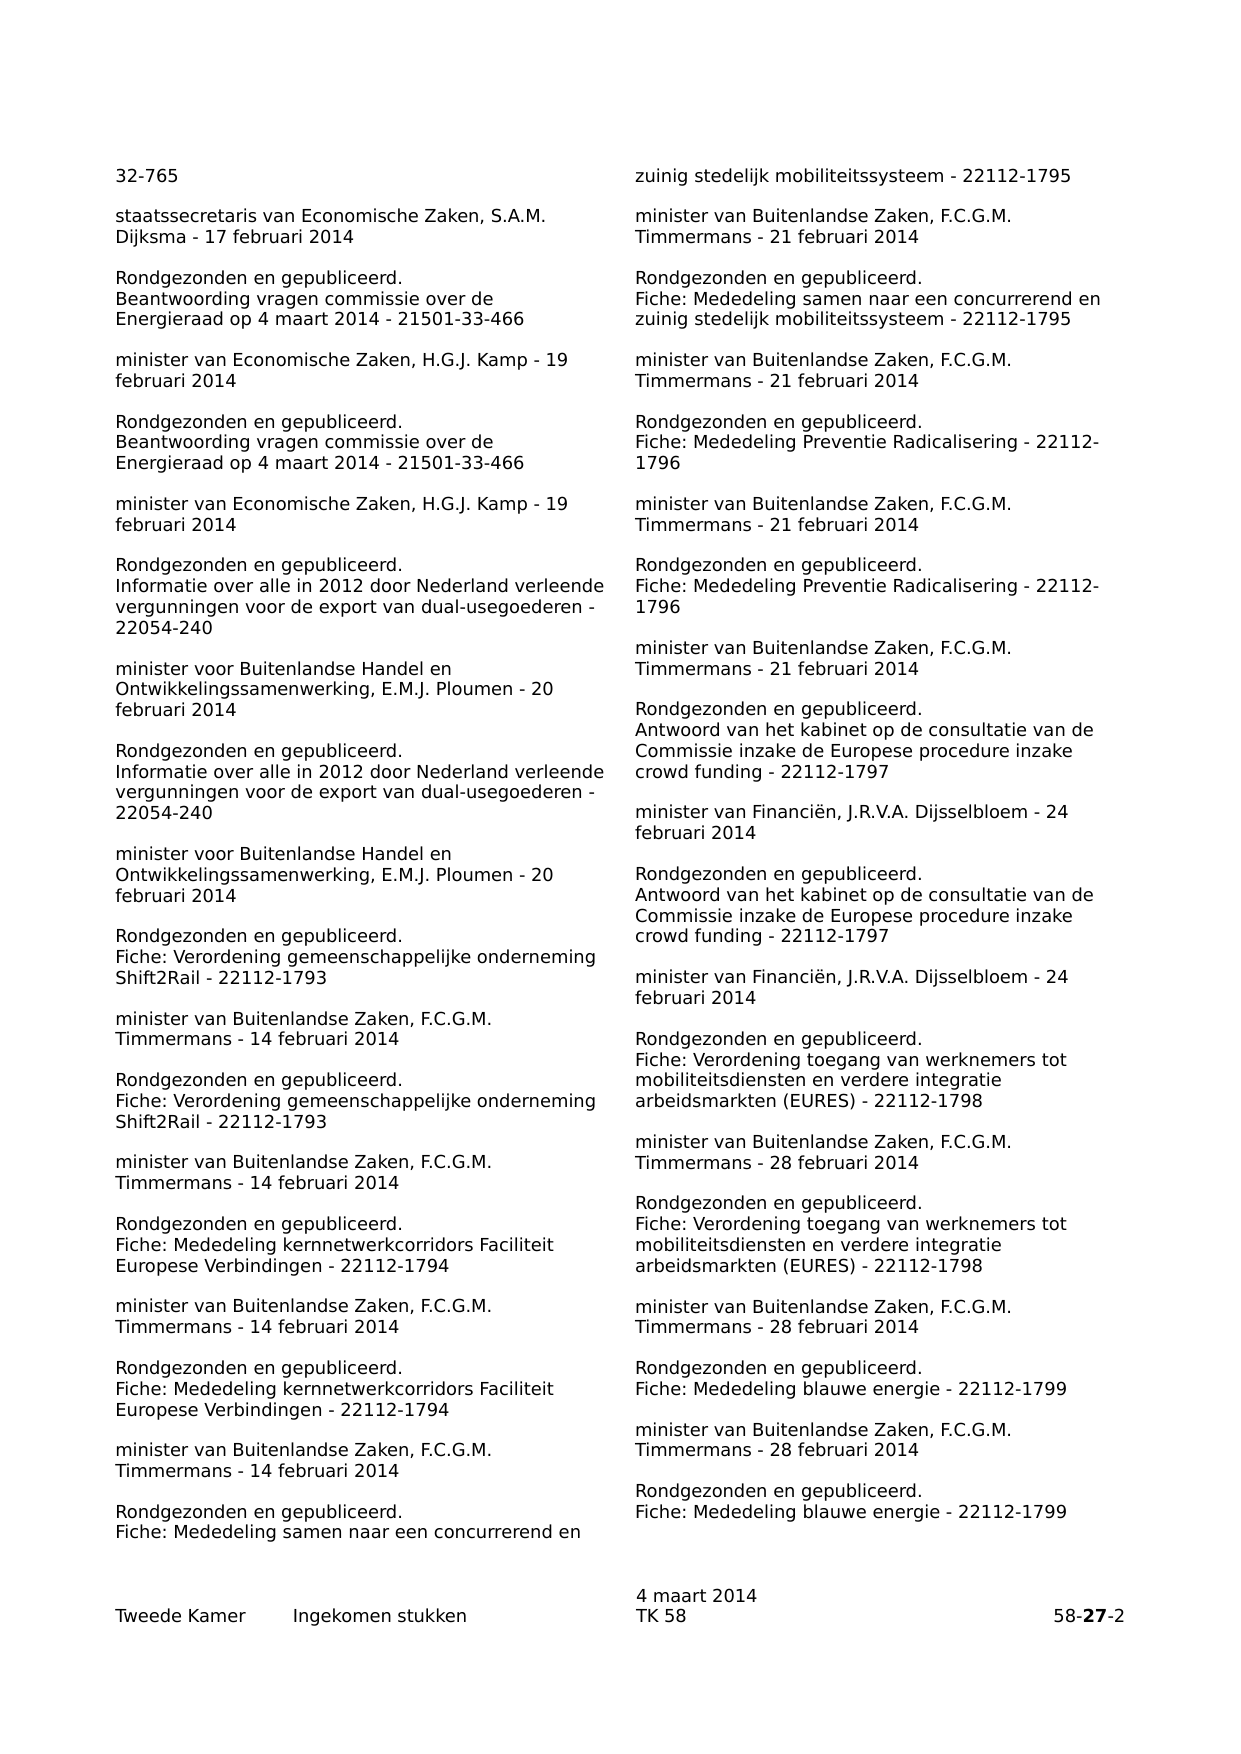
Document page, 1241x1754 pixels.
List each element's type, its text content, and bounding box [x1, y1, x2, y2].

text Rondgezonden en gepubliceerd. [635, 411, 1125, 432]
text minister van Buitenlandse Zaken, F.C.G.M. Timmermans - 14 februari 2014 [115, 1296, 605, 1338]
text Rondgezonden en gepubliceerd. [635, 1481, 1125, 1502]
text minister voor Buitenlandse Handel en Ontwikkelingssamenwerking, E.M.J. Ploumen - 20 februari 2014 [115, 658, 605, 721]
text staatssecretaris van Economische Zaken, S.A.M. Dijksma - 17 februari 2014 [115, 206, 605, 248]
text Rondgezonden en gepubliceerd. [635, 1028, 1125, 1049]
text minister van Buitenlandse Zaken, F.C.G.M. Timmermans - 21 februari 2014 [635, 638, 1125, 679]
text minister van Buitenlandse Zaken, F.C.G.M. Timmermans - 14 februari 2014 [115, 1440, 605, 1482]
text minister van Buitenlandse Zaken, F.C.G.M. Timmermans - 21 februari 2014 [635, 494, 1125, 535]
text Antwoord van het kabinet op de consultatie van de Commissie inzake de Europese procedure inzake crowd funding - 22112-1797 [635, 720, 1125, 782]
text Fiche: Mededeling samen naar een concurrerend en [115, 1522, 605, 1543]
text minister van Economische Zaken, H.G.J. Kamp - 19 februari 2014 [115, 350, 605, 391]
text minister van Buitenlandse Zaken, F.C.G.M. Timmermans - 28 februari 2014 [635, 1296, 1125, 1338]
text minister van Buitenlandse Zaken, F.C.G.M. Timmermans - 28 februari 2014 [635, 1132, 1125, 1173]
text Rondgezonden en gepubliceerd. [115, 268, 605, 288]
text zuinig stedelijk mobiliteitssysteem - 22112-1795 [635, 165, 1125, 186]
text 32-765 [115, 165, 605, 186]
text Beantwoording vragen commissie over de Energieraad op 4 maart 2014 - 21501-33-466 [115, 288, 605, 330]
text Fiche: Verordening toegang van werknemers tot mobiliteitsdiensten en verdere integratie arbeidsmarkten (EURES) - 22112-1798 [635, 1049, 1125, 1112]
text Fiche: Mededeling Preventie Radicalisering - 22112-1796 [635, 432, 1125, 474]
text Beantwoording vragen commissie over de Energieraad op 4 maart 2014 - 21501-33-466 [115, 432, 605, 474]
text Fiche: Mededeling kernnetwerkcorridors Faciliteit Europese Verbindingen - 22112-1794 [115, 1234, 605, 1276]
text Informatie over alle in 2012 door Nederland verleende vergunningen voor de export van dual-usegoederen - 22054-240 [115, 576, 605, 638]
text Rondgezonden en gepubliceerd. [635, 555, 1125, 576]
text Informatie over alle in 2012 door Nederland verleende vergunningen voor de export van dual-usegoederen - 22054-240 [115, 761, 605, 824]
text minister van Buitenlandse Zaken, F.C.G.M. Timmermans - 14 februari 2014 [115, 1008, 605, 1050]
text Fiche: Mededeling Preventie Radicalisering - 22112-1796 [635, 576, 1125, 618]
text minister van Buitenlandse Zaken, F.C.G.M. Timmermans - 14 februari 2014 [115, 1152, 605, 1194]
text Rondgezonden en gepubliceerd. [115, 555, 605, 576]
text Rondgezonden en gepubliceerd. [635, 268, 1125, 288]
text minister van Buitenlandse Zaken, F.C.G.M. Timmermans - 21 februari 2014 [635, 206, 1125, 248]
text Fiche: Mededeling blauwe energie - 22112-1799 [635, 1502, 1125, 1522]
text Rondgezonden en gepubliceerd. [635, 1193, 1125, 1214]
text Rondgezonden en gepubliceerd. [635, 1358, 1125, 1379]
text Antwoord van het kabinet op de consultatie van de Commissie inzake de Europese procedure inzake crowd funding - 22112-1797 [635, 884, 1125, 947]
text minister van Financiën, J.R.V.A. Dijsselbloem - 24 februari 2014 [635, 967, 1125, 1008]
text Fiche: Verordening gemeenschappelijke onderneming Shift2Rail - 22112-1793 [115, 947, 605, 988]
text Fiche: Mededeling samen naar een concurrerend en zuinig stedelijk mobiliteitssysteem - 22112-1795 [635, 288, 1125, 330]
text Rondgezonden en gepubliceerd. [115, 1214, 605, 1234]
text Rondgezonden en gepubliceerd. [115, 1358, 605, 1378]
text Fiche: Mededeling blauwe energie - 22112-1799 [635, 1379, 1125, 1399]
text Rondgezonden en gepubliceerd. [115, 411, 605, 432]
text minister van Financiën, J.R.V.A. Dijsselbloem - 24 februari 2014 [635, 802, 1125, 844]
text minister van Economische Zaken, H.G.J. Kamp - 19 februari 2014 [115, 494, 605, 535]
text Rondgezonden en gepubliceerd. [115, 1070, 605, 1091]
text Fiche: Verordening toegang van werknemers tot mobiliteitsdiensten en verdere integratie arbeidsmarkten (EURES) - 22112-1798 [635, 1214, 1125, 1276]
text Rondgezonden en gepubliceerd. [115, 741, 605, 761]
text Fiche: Verordening gemeenschappelijke onderneming Shift2Rail - 22112-1793 [115, 1091, 605, 1132]
text Rondgezonden en gepubliceerd. [635, 699, 1125, 720]
text Rondgezonden en gepubliceerd. [115, 1502, 605, 1522]
text Rondgezonden en gepubliceerd. [115, 926, 605, 947]
text minister van Buitenlandse Zaken, F.C.G.M. Timmermans - 28 februari 2014 [635, 1419, 1125, 1461]
text minister voor Buitenlandse Handel en Ontwikkelingssamenwerking, E.M.J. Ploumen - 20 februari 2014 [115, 844, 605, 906]
text Rondgezonden en gepubliceerd. [635, 864, 1125, 884]
text minister van Buitenlandse Zaken, F.C.G.M. Timmermans - 21 februari 2014 [635, 350, 1125, 391]
text Fiche: Mededeling kernnetwerkcorridors Faciliteit Europese Verbindingen - 22112-1794 [115, 1378, 605, 1420]
